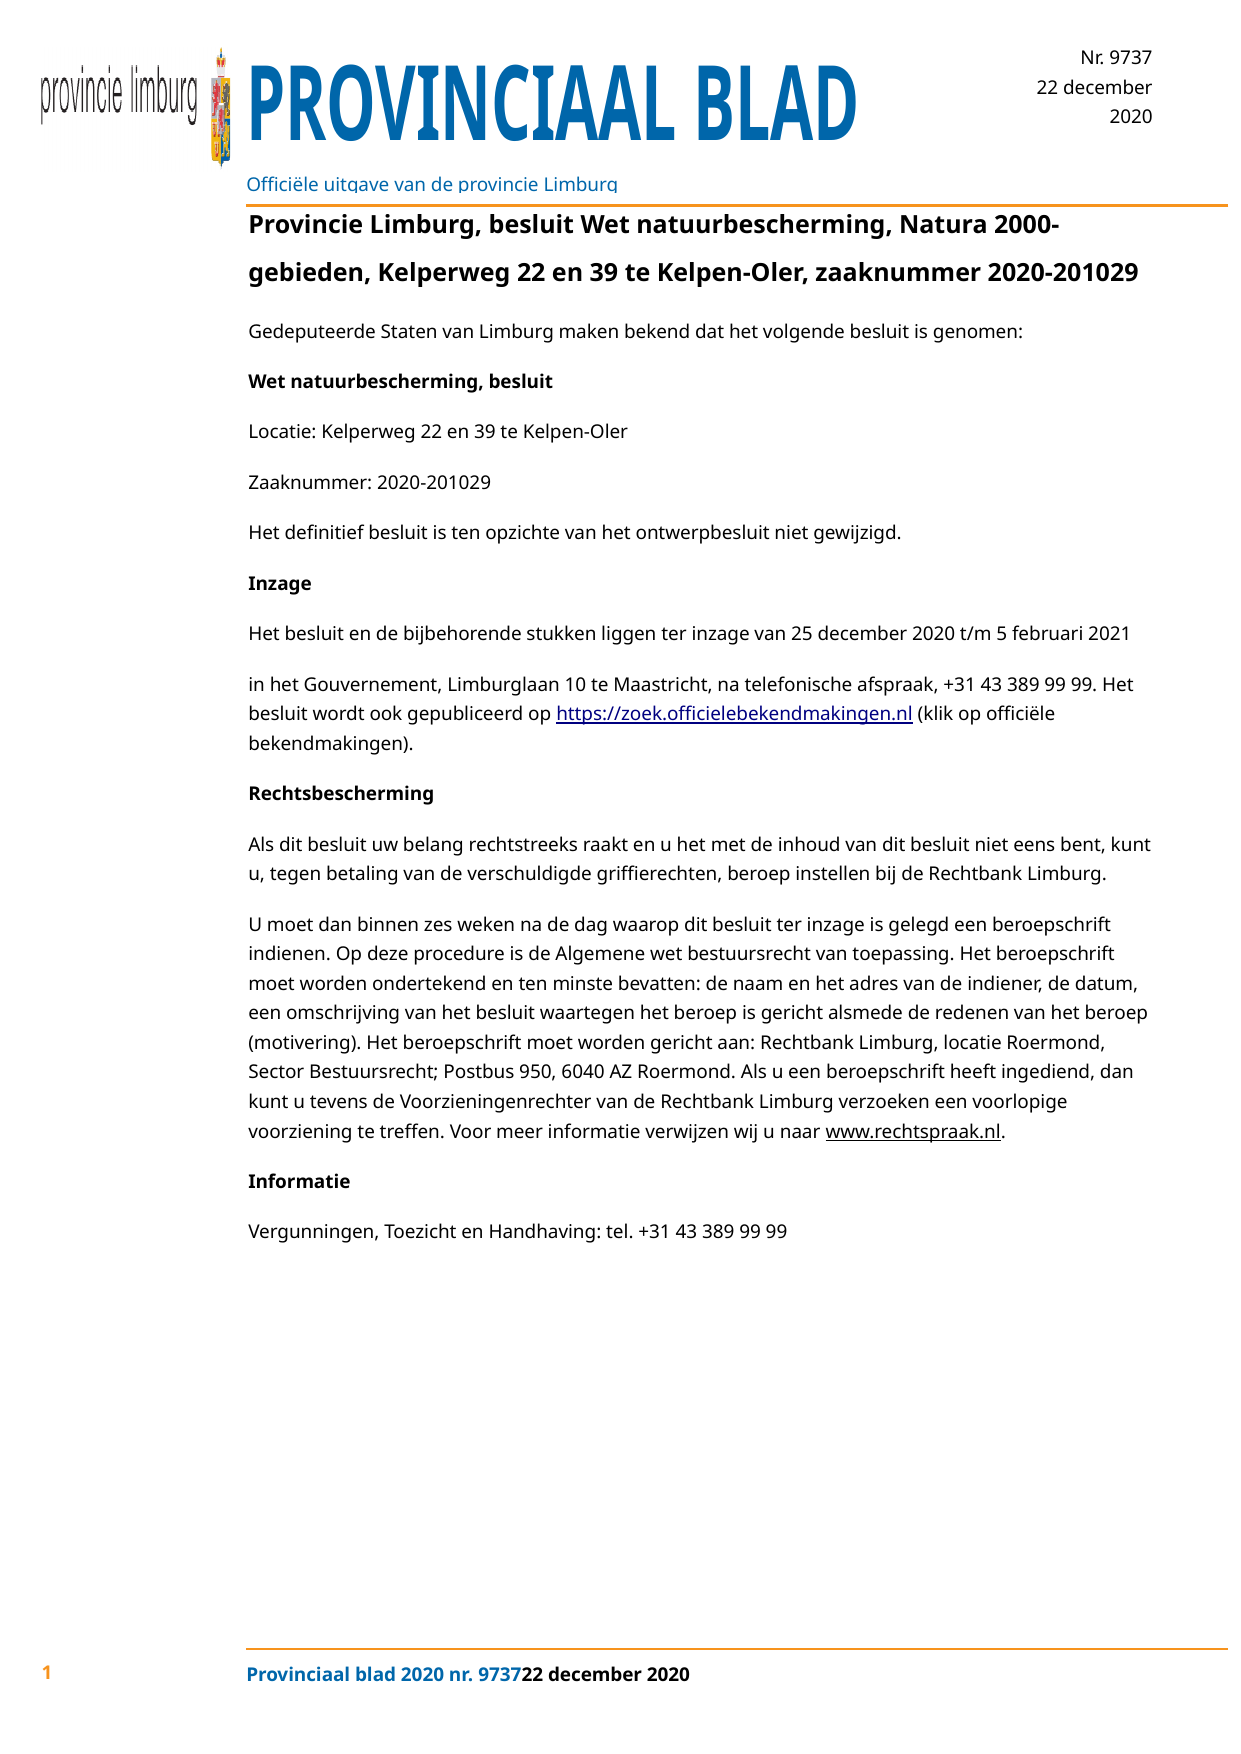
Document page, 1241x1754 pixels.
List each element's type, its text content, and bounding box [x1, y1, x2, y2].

text Zaaknummer: 2020-201029 [248, 469, 1152, 495]
picture [41, 47, 231, 172]
text Het definitief besluit is ten opzichte van het ontwerpbesluit niet gewijzigd. [248, 519, 1152, 545]
text Locatie: Kelperweg 22 en 39 te Kelpen-Oler [248, 419, 1152, 444]
text Inzage [248, 570, 1152, 596]
text Vergunningen, Toezicht en Handhaving: tel. +31 43 389 99 99 [248, 1219, 1152, 1244]
text Het besluit en de bijbehorende stukken liggen ter inzage van 25 december 2020 t/m 5 februari 2021 [248, 620, 1152, 646]
text Als dit besluit uw belang rechtstreeks raakt en u het met de inhoud van dit besluit niet eens bent, kunt u, tegen betaling van de verschuldigde griffierechten, beroep instellen bij de Rechtbank Limburg. [248, 831, 1152, 886]
text Provincie Limburg, besluit Wet natuurbescherming, Natura 2000-gebieden, Kelperweg 22 en 39 te Kelpen-Oler, zaaknummer 2020-201029 [248, 207, 1152, 288]
text U moet dan binnen zes weken na de dag waarop dit besluit ter inzage is gelegd een beroepschrift indienen. Op deze procedure is de Algemene wet bestuursrecht van toepassing. Het beroepschrift moet worden ondertekend en ten minste bevatten: de naam en het adres van de indiener, de datum, een omschrijving van het besluit waartegen het beroep is gericht alsmede de redenen van het beroep (motivering). Het beroepschrift moet worden gericht aan: Rechtbank Limburg, locatie Roermond, Sector Bestuursrecht; Postbus 950, 6040 AZ Roermond. Als u een beroepschrift heeft ingediend, dan kunt u tevens de Voorzieningenrechter van de Rechtbank Limburg verzoeken een voorlopige voorziening te treffen. Voor meer informatie verwijzen wij u naar www.rechtspraak.nl. [248, 911, 1152, 1144]
text Wet natuurbescherming, besluit [248, 368, 1152, 394]
text Informatie [248, 1168, 1152, 1194]
text in het Gouvernement, Limburglaan 10 te Maastricht, na telefonische afspraak, +31 43 389 99 99. Het besluit wordt ook gepubliceerd op https://zoek.officielebekendmakingen.nl (klik op officiële bekendmakingen). [248, 671, 1152, 756]
text Gedeputeerde Staten van Limburg maken bekend dat het volgende besluit is genomen: [248, 318, 1152, 344]
text Rechtsbescherming [248, 780, 1152, 806]
